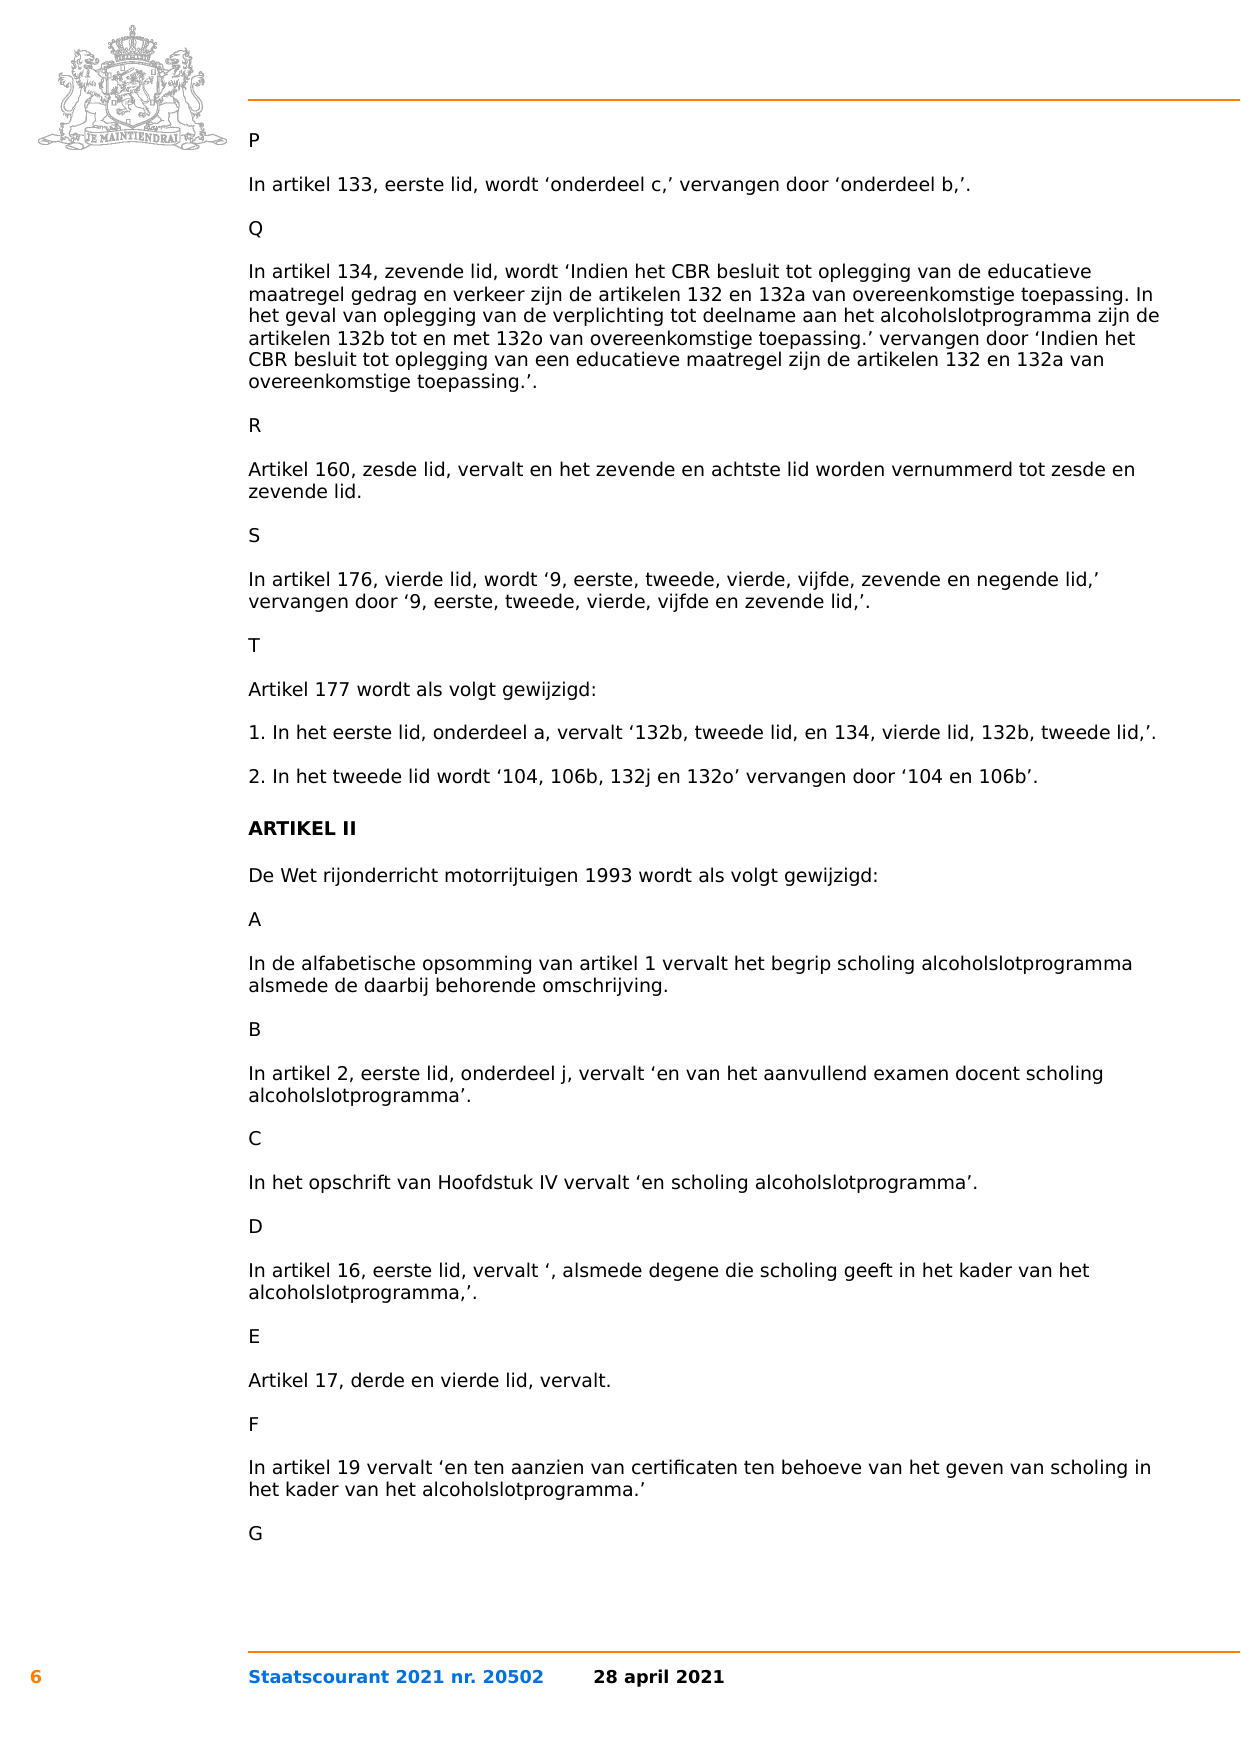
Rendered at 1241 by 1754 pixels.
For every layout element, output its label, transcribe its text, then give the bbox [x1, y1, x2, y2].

text P [248, 130, 1163, 152]
text C [248, 1128, 1163, 1150]
text 2. In het tweede lid wordt ‘104, 106b, 132j en 132o’ vervangen door ‘104 en 106b’. [248, 766, 1163, 788]
text R [248, 415, 1163, 437]
text Q [248, 218, 1163, 239]
text In artikel 134, zevende lid, wordt ‘Indien het CBR besluit tot oplegging van de educatieve maatregel gedrag en verkeer zijn de artikelen 132 en 132a van overeenkomstige toepassing. In het geval van oplegging van de verplichting tot deelname aan het alcoholslotprogramma zijn de artikelen 132b tot en met 132o van overeenkomstige toepassing.’ vervangen door ‘Indien het CBR besluit tot oplegging van een educatieve maatregel zijn de artikelen 132 en 132a van overeenkomstige toepassing.’. [248, 261, 1163, 393]
text In artikel 19 vervalt ‘en ten aanzien van certificaten ten behoeve van het geven van scholing in het kader van het alcoholslotprogramma.’ [248, 1457, 1163, 1501]
picture [38, 25, 227, 150]
text A [248, 909, 1163, 931]
text F [248, 1413, 1163, 1435]
text In de alfabetische opsomming van artikel 1 vervalt het begrip scholing alcoholslotprogramma alsmede de daarbij behorende omschrijving. [248, 953, 1163, 997]
text S [248, 525, 1163, 547]
text B [248, 1019, 1163, 1041]
text In artikel 2, eerste lid, onderdeel j, vervalt ‘en van het aanvullend examen docent scholing alcoholslotprogramma’. [248, 1062, 1163, 1106]
text In artikel 16, eerste lid, vervalt ‘, alsmede degene die scholing geeft in het kader van het alcoholslotprogramma,’. [248, 1260, 1163, 1304]
text E [248, 1326, 1163, 1348]
text Artikel 160, zesde lid, vervalt en het zevende en achtste lid worden vernummerd tot zesde en zevende lid. [248, 459, 1163, 503]
text In het opschrift van Hoofdstuk IV vervalt ‘en scholing alcoholslotprogramma’. [248, 1172, 1163, 1194]
text Artikel 17, derde en vierde lid, vervalt. [248, 1369, 1163, 1392]
text D [248, 1216, 1163, 1238]
text T [248, 634, 1163, 657]
text In artikel 176, vierde lid, wordt ‘9, eerste, tweede, vierde, vijfde, zevende en negende lid,’ vervangen door ‘9, eerste, tweede, vierde, vijfde en zevende lid,’. [248, 569, 1163, 613]
text In artikel 133, eerste lid, wordt ‘onderdeel c,’ vervangen door ‘onderdeel b,’. [248, 174, 1163, 196]
subtitle ARTIKEL II [248, 818, 1163, 840]
text 1. In het eerste lid, onderdeel a, vervalt ‘132b, tweede lid, en 134, vierde lid, 132b, tweede lid,’. [248, 722, 1163, 744]
text Artikel 177 wordt als volgt gewijzigd: [248, 678, 1163, 700]
text De Wet rijonderricht motorrijtuigen 1993 wordt als volgt gewijzigd: [248, 865, 1163, 887]
text G [248, 1523, 1163, 1545]
